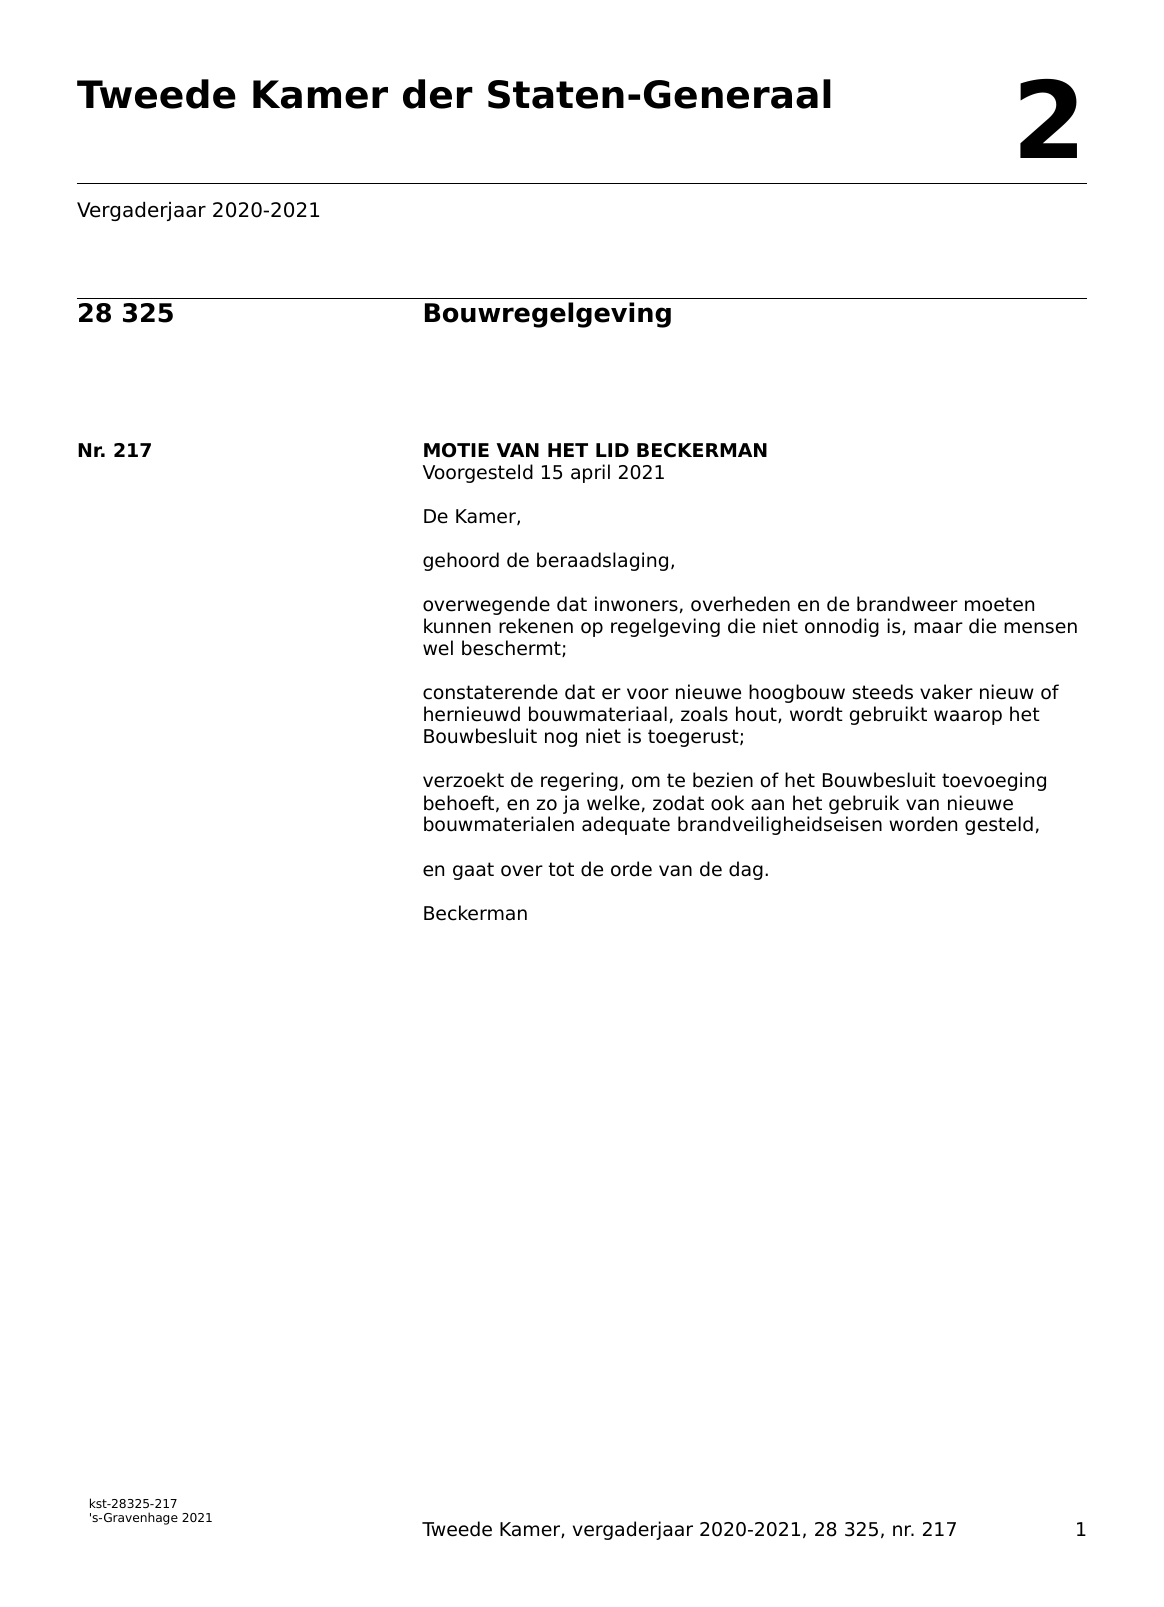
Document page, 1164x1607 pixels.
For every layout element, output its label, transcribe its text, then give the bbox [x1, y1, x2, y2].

text gehoord de beraadslaging, [422, 550, 1087, 572]
text De Kamer, [422, 506, 1087, 528]
table_cell Vergaderjaar 2020-2021 [77, 184, 1087, 298]
subtitle Nr. 217 MOTIE VAN HET LID BECKERMAN [77, 440, 1087, 462]
subtitle 28 325 Bouwregelgeving [77, 299, 1087, 329]
table_header Tweede Kamer der Staten-Generaal [77, 59, 886, 183]
text overwegende dat inwoners, overheden en de brandweer moeten kunnen rekenen op regelgeving die niet onnodig is, maar die mensen wel beschermt; [422, 594, 1087, 660]
text verzoekt de regering, om te bezien of het Bouwbesluit toevoeging behoeft, en zo ja welke, zodat ook aan het gebruik van nieuwe bouwmaterialen adequate brandveiligheidseisen worden gesteld, [422, 770, 1087, 836]
text Beckerman [422, 903, 1087, 925]
text Voorgesteld 15 april 2021 [422, 462, 1087, 484]
text kst-28325-217 [88, 1497, 323, 1511]
text en gaat over tot de orde van de dag. [422, 858, 1087, 881]
text 's-Gravenhage 2021 [88, 1511, 323, 1525]
text constaterende dat er voor nieuwe hoogbouw steeds vaker nieuw of hernieuwd bouwmateriaal, zoals hout, wordt gebruikt waarop het Bouwbesluit nog niet is toegerust; [422, 682, 1087, 748]
table_header 2 [886, 59, 1087, 183]
